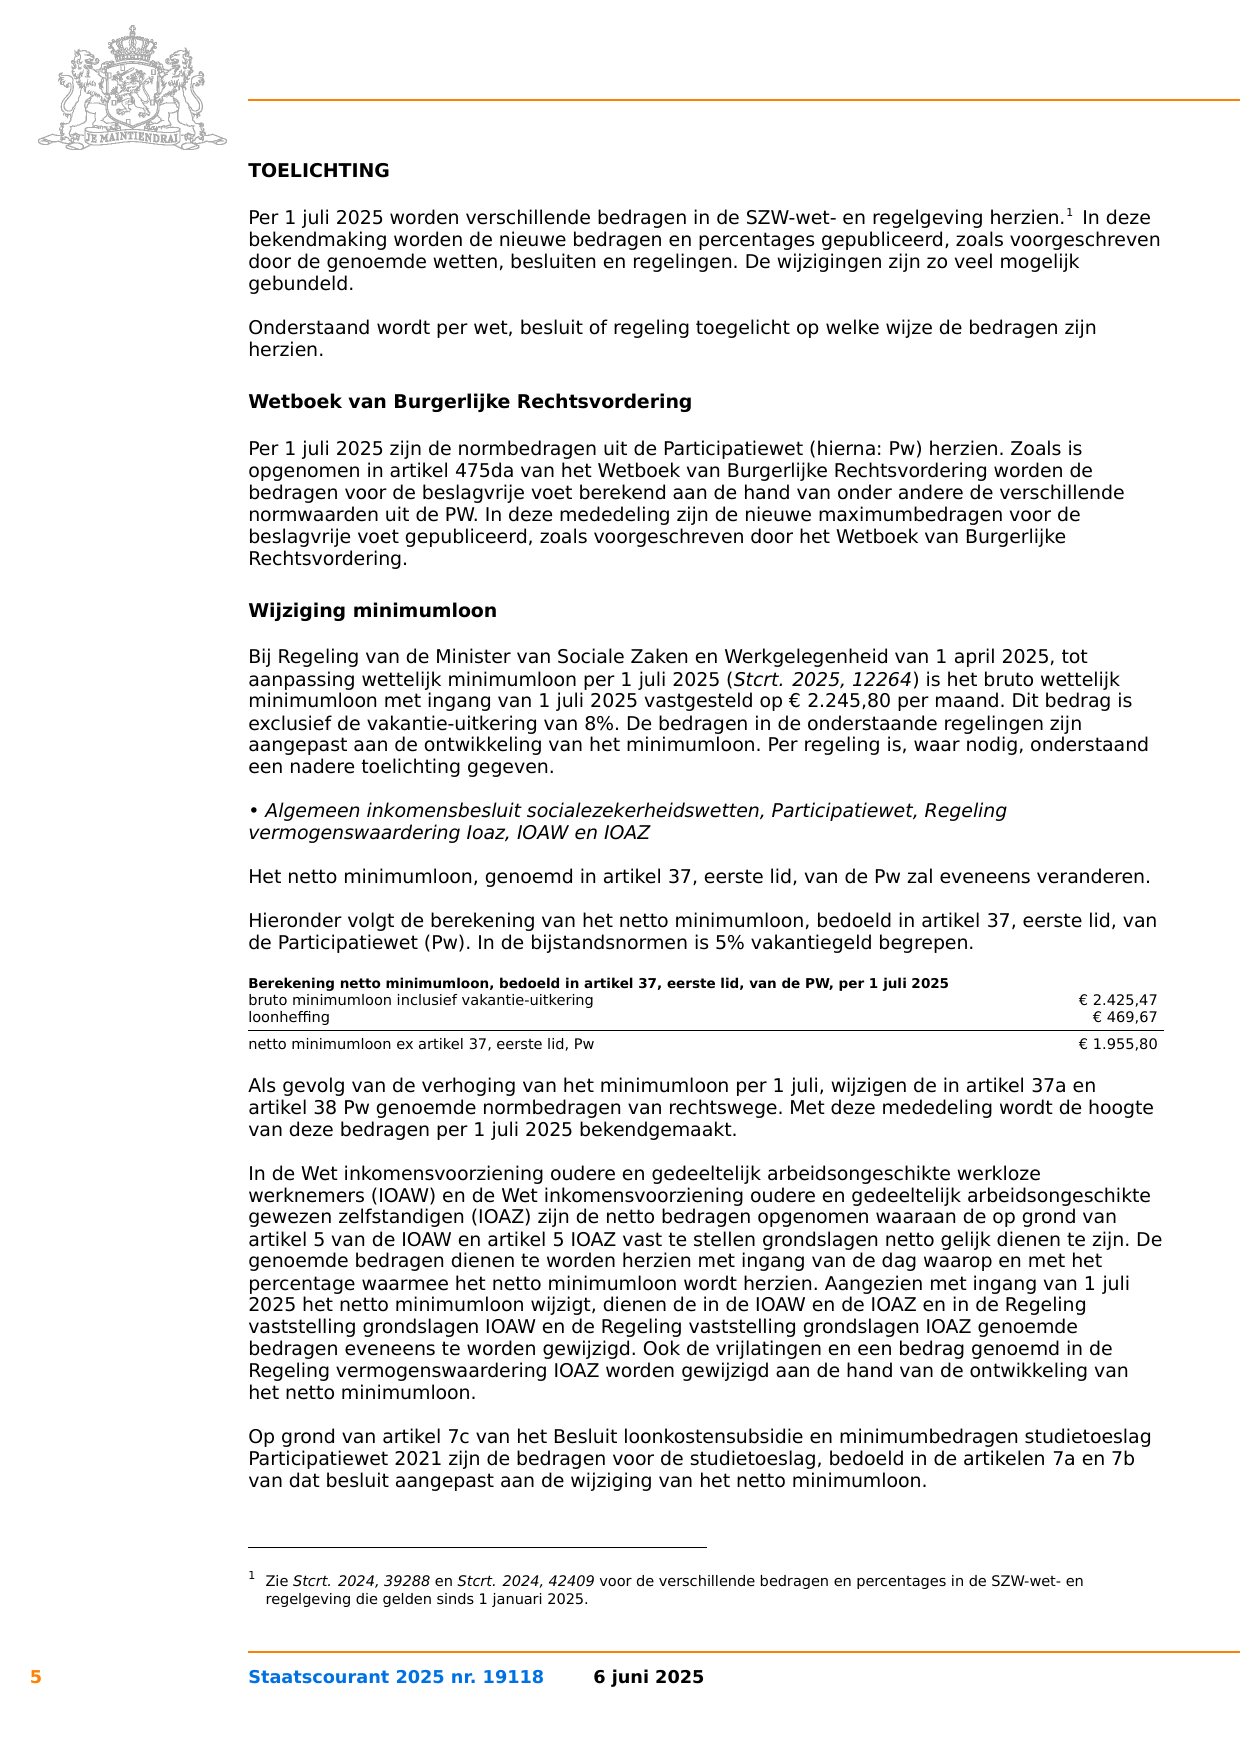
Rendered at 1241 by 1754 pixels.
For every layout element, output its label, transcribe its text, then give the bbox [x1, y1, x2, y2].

picture [38, 25, 227, 150]
text Zie Stcrt. 2024, 39288 en Stcrt. 2024, 42409 voor de verschillende bedragen en percentages in de SZW-wet- en regelgeving die gelden sinds 1 januari 2025. [248, 1569, 1163, 1608]
table_cell € 2.425,47 [935, 991, 1163, 1008]
subtitle TOELICHTING [248, 160, 1163, 182]
text Hieronder volgt de berekening van het netto minimumloon, bedoeld in artikel 37, eerste lid, van de Participatiewet (Pw). In de bijstandsnormen is 5% vakantiegeld begrepen. [248, 910, 1163, 954]
text Onderstaand wordt per wet, besluit of regeling toegelicht op welke wijze de bedragen zijn herzien. [248, 317, 1163, 361]
text In de Wet inkomensvoorziening oudere en gedeeltelijk arbeidsongeschikte werkloze werknemers (IOAW) en de Wet inkomensvoorziening oudere en gedeeltelijk arbeidsongeschikte gewezen zelfstandigen (IOAZ) zijn de netto bedragen opgenomen waaraan de op grond van artikel 5 van de IOAW en artikel 5 IOAZ vast te stellen grondslagen netto gelijk dienen te zijn. De genoemde bedragen dienen te worden herzien met ingang van de dag waarop en met het percentage waarmee het netto minimumloon wordt herzien. Aangezien met ingang van 1 juli 2025 het netto minimumloon wijzigt, dienen de in de IOAW en de IOAZ en in de Regeling vaststelling grondslagen IOAW en de Regeling vaststelling grondslagen IOAZ genoemde bedragen eveneens te worden gewijzigd. Ook de vrijlatingen en een bedrag genoemd in de Regeling vermogenswaardering IOAZ worden gewijzigd aan de hand van de ontwikkeling van het netto minimumloon. [248, 1162, 1163, 1404]
subtitle • Algemeen inkomensbesluit socialezekerheidswetten, Participatiewet, Regeling vermogenswaardering Ioaz, IOAW en IOAZ [248, 800, 1163, 844]
text Per 1 juli 2025 worden verschillende bedragen in de SZW-wet- en regelgeving herzien. In deze bekendmaking worden de nieuwe bedragen en percentages gepubliceerd, zoals voorgeschreven door de genoemde wetten, besluiten en regelingen. De wijzigingen zijn zo veel mogelijk gebundeld. [248, 207, 1163, 295]
text Bij Regeling van de Minister van Sociale Zaken en Werkgelegenheid van 1 april 2025, tot aanpassing wettelijk minimumloon per 1 juli 2025 (Stcrt. 2025, 12264) is het bruto wettelijk minimumloon met ingang van 1 juli 2025 vastgesteld op € 2.245,80 per maand. Dit bedrag is exclusief de vakantie-uitkering van 8%. De bedragen in de onderstaande regelingen zijn aangepast aan de ontwikkeling van het minimumloon. Per regeling is, waar nodig, onderstaand een nadere toelichting gegeven. [248, 646, 1163, 778]
table_header Berekening netto minimumloon, bedoeld in artikel 37, eerste lid, van de PW, per 1 juli 2025 [248, 976, 1163, 991]
table_cell € 1.955,80 [935, 1031, 1163, 1053]
text Het netto minimumloon, genoemd in artikel 37, eerste lid, van de Pw zal eveneens veranderen. [248, 866, 1163, 888]
text Per 1 juli 2025 zijn de normbedragen uit de Participatiewet (hierna: Pw) herzien. Zoals is opgenomen in artikel 475da van het Wetboek van Burgerlijke Rechtsvordering worden de bedragen voor de beslagvrije voet berekend aan de hand van onder andere de verschillende normwaarden uit de PW. In deze mededeling zijn de nieuwe maximumbedragen voor de beslagvrije voet gepubliceerd, zoals voorgeschreven door het Wetboek van Burgerlijke Rechtsvordering. [248, 438, 1163, 569]
table_cell € 469,67 [935, 1009, 1163, 1030]
table_cell loonheffing [248, 1009, 934, 1030]
subtitle Wetboek van Burgerlijke Rechtsvordering [248, 391, 1163, 413]
text Als gevolg van de verhoging van het minimumloon per 1 juli, wijzigen de in artikel 37a en artikel 38 Pw genoemde normbedragen van rechtswege. Met deze mededeling wordt de hoogte van deze bedragen per 1 juli 2025 bekendgemaakt. [248, 1075, 1163, 1141]
subtitle Wijziging minimumloon [248, 599, 1163, 621]
text Op grond van artikel 7c van het Besluit loonkostensubsidie en minimumbedragen studietoeslag Participatiewet 2021 zijn de bedragen voor de studietoeslag, bedoeld in de artikelen 7a en 7b van dat besluit aangepast aan de wijziging van het netto minimumloon. [248, 1426, 1163, 1492]
table_cell bruto minimumloon inclusief vakantie-uitkering [248, 991, 934, 1008]
table_cell netto minimumloon ex artikel 37, eerste lid, Pw [248, 1031, 934, 1053]
